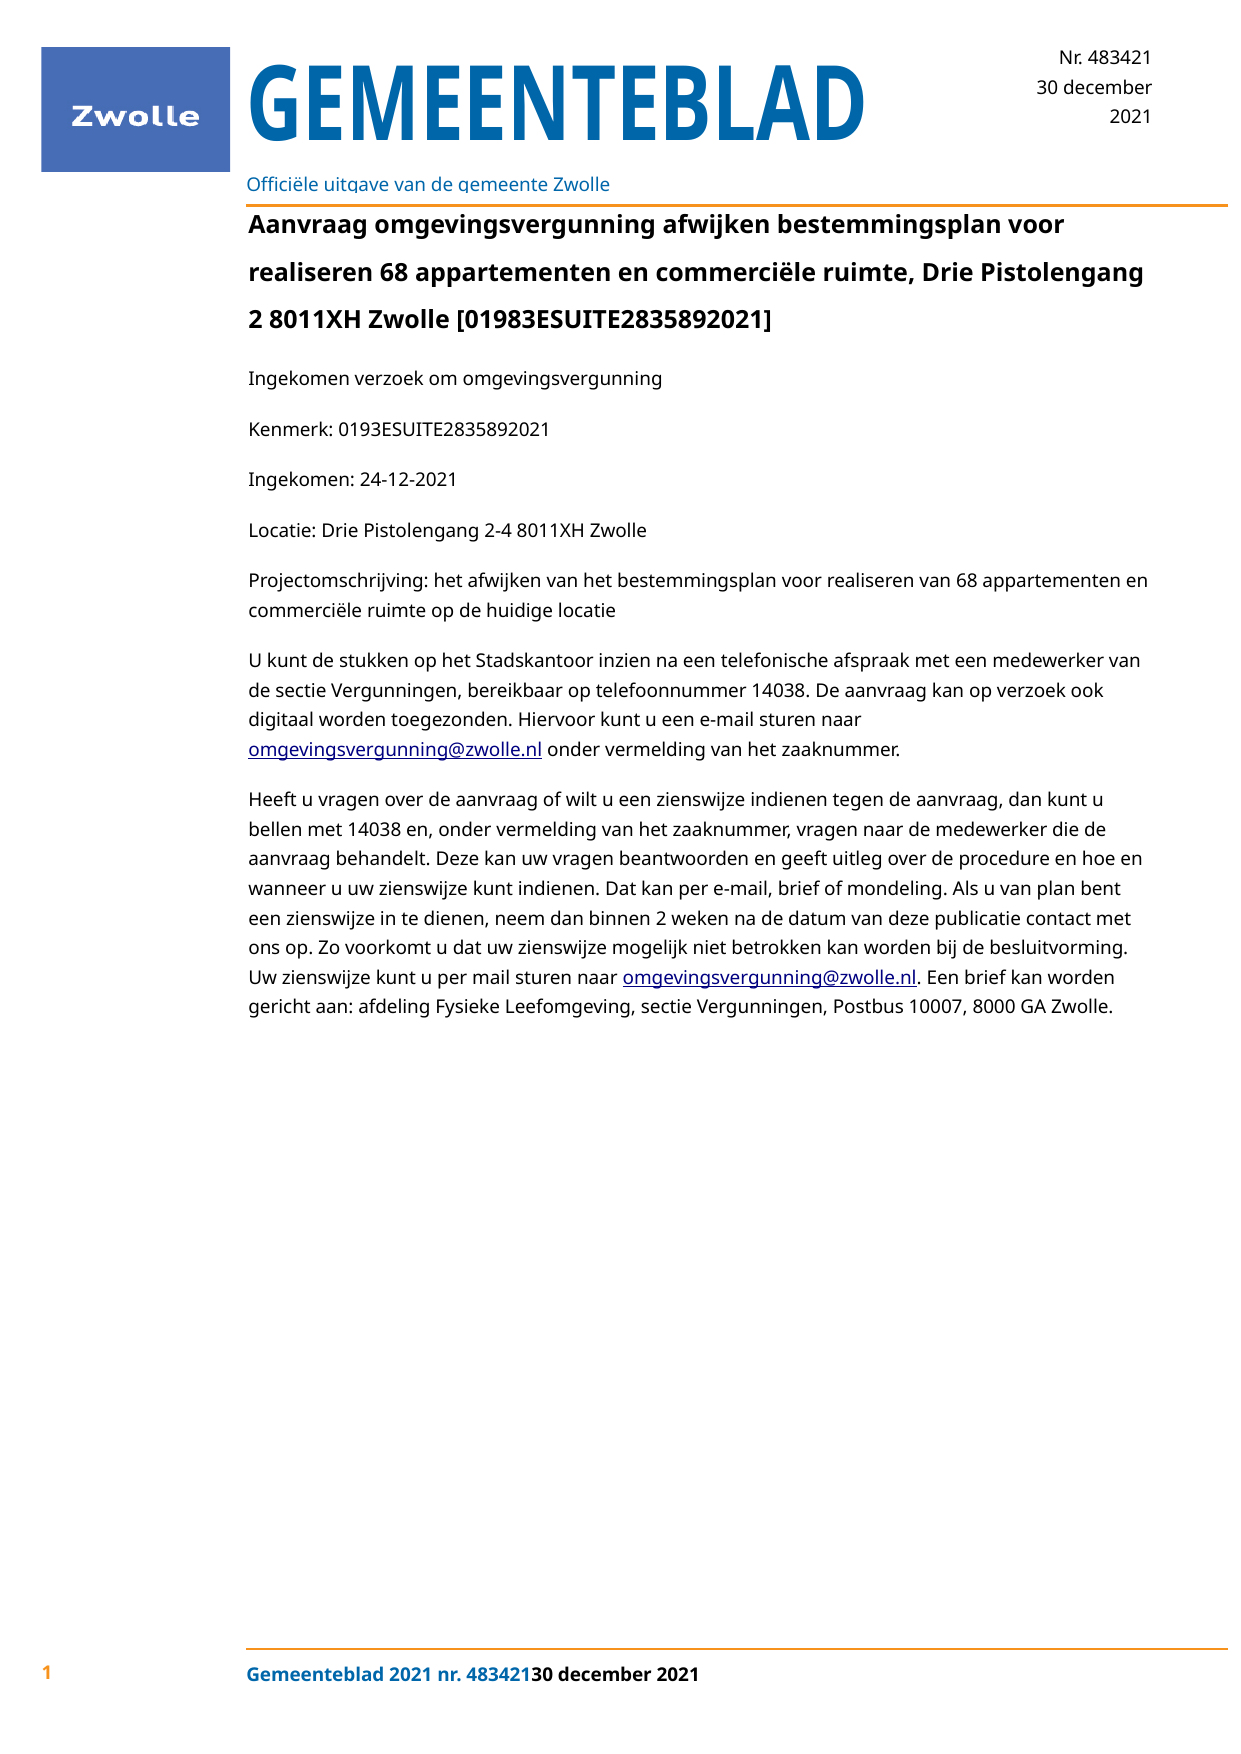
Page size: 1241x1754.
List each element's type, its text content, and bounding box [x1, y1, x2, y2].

text Kenmerk: 0193ESUITE2835892021 [248, 416, 1152, 442]
text Ingekomen: 24-12-2021 [248, 466, 1152, 492]
text U kunt de stukken op het Stadskantoor inzien na een telefonische afspraak met een medewerker van de sectie Vergunningen, bereikbaar op telefoonnummer 14038. De aanvraag kan op verzoek ook digitaal worden toegezonden. Hiervoor kunt u een e-mail sturen naar omgevingsvergunning@zwolle.nl onder vermelding van het zaaknummer. [248, 647, 1152, 762]
text Aanvraag omgevingsvergunning afwijken bestemmingsplan voor realiseren 68 appartementen en commerciële ruimte, Drie Pistolengang 2 8011XH Zwolle [01983ESUITE2835892021] [248, 207, 1152, 336]
text Ingekomen verzoek om omgevingsvergunning [248, 366, 1152, 391]
text Projectomschrijving: het afwijken van het bestemmingsplan voor realiseren van 68 appartementen en commerciële ruimte op de huidige locatie [248, 567, 1152, 622]
text Locatie: Drie Pistolengang 2-4 8011XH Zwolle [248, 517, 1152, 542]
picture [41, 47, 231, 172]
text Heeft u vragen over de aanvraag of wilt u een zienswijze indienen tegen de aanvraag, dan kunt u bellen met 14038 en, onder vermelding van het zaaknummer, vragen naar de medewerker die de aanvraag behandelt. Deze kan uw vragen beantwoorden en geeft uitleg over de procedure en hoe en wanneer u uw zienswijze kunt indienen. Dat kan per e-mail, brief of mondeling. Als u van plan bent een zienswijze in te dienen, neem dan binnen 2 weken na de datum van deze publicatie contact met ons op. Zo voorkomt u dat uw zienswijze mogelijk niet betrokken kan worden bij de besluitvorming. Uw zienswijze kunt u per mail sturen naar omgevingsvergunning@zwolle.nl. Een brief kan worden gericht aan: afdeling Fysieke Leefomgeving, sectie Vergunningen, Postbus 10007, 8000 GA Zwolle. [248, 786, 1152, 1019]
